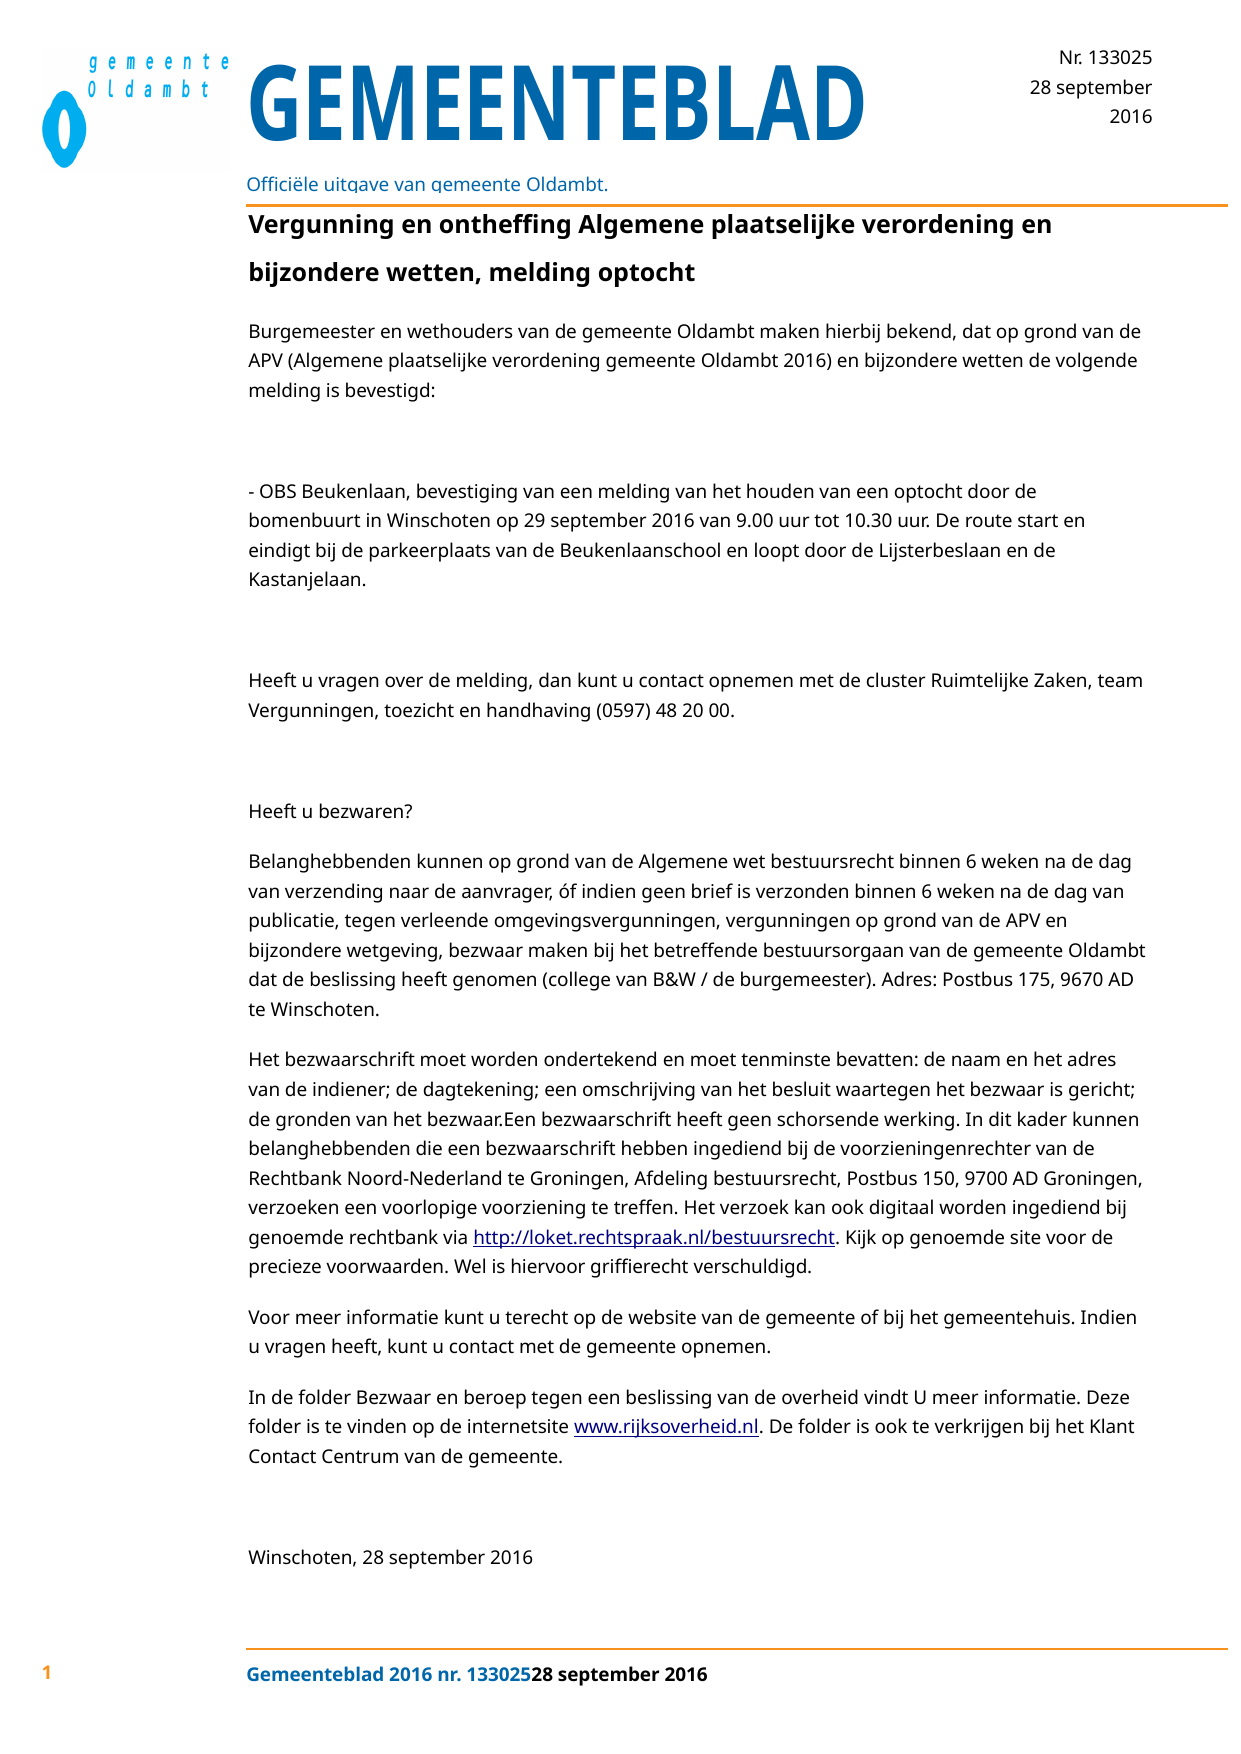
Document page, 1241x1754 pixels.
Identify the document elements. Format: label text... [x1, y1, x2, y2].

text In de folder Bezwaar en beroep tegen een beslissing van de overheid vindt U meer informatie. Deze folder is te vinden op de internetsite www.rijksoverheid.nl. De folder is ook te verkrijgen bij het Klant Contact Centrum van de gemeente. [248, 1384, 1152, 1469]
text Heeft u vragen over de melding, dan kunt u contact opnemen met de cluster Ruimtelijke Zaken, team Vergunningen, toezicht en handhaving (0597) 48 20 00. [248, 667, 1152, 723]
text Burgemeester en wethouders van de gemeente Oldambt maken hierbij bekend, dat op grond van de APV (Algemene plaatselijke verordening gemeente Oldambt 2016) en bijzondere wetten de volgende melding is bevestigd: [248, 318, 1152, 403]
text - OBS Beukenlaan, bevestiging van een melding van het houden van een optocht door de bomenbuurt in Winschoten op 29 september 2016 van 9.00 uur tot 10.30 uur. De route start en eindigt bij de parkeerplaats van de Beukenlaanschool en loopt door de Lijsterbeslaan en de Kastanjelaan. [248, 478, 1152, 592]
picture [41, 47, 231, 172]
text Heeft u bezwaren? [248, 798, 1152, 824]
text Belanghebbenden kunnen op grond van de Algemene wet bestuursrecht binnen 6 weken na de dag van verzending naar de aanvrager, óf indien geen brief is verzonden binnen 6 weken na de dag van publicatie, tegen verleende omgevingsvergunningen, vergunningen op grond van de APV en bijzondere wetgeving, bezwaar maken bij het betreffende bestuursorgaan van de gemeente Oldambt dat de beslissing heeft genomen (college van B&W / de burgemeester). Adres: Postbus 175, 9670 AD te Winschoten. [248, 848, 1152, 1022]
text Vergunning en ontheffing Algemene plaatselijke verordening en bijzondere wetten, melding optocht [248, 207, 1152, 288]
text Het bezwaarschrift moet worden ondertekend en moet tenminste bevatten: de naam en het adres van de indiener; de dagtekening; een omschrijving van het besluit waartegen het bezwaar is gericht; de gronden van het bezwaar.Een bezwaarschrift heeft geen schorsende werking. In dit kader kunnen belanghebbenden die een bezwaarschrift hebben ingediend bij de voorzieningenrechter van de Rechtbank Noord-Nederland te Groningen, Afdeling bestuursrecht, Postbus 150, 9700 AD Groningen, verzoeken een voorlopige voorziening te treffen. Het verzoek kan ook digitaal worden ingediend bij genoemde rechtbank via http://loket.rechtspraak.nl/bestuursrecht. Kijk op genoemde site voor de precieze voorwaarden. Wel is hiervoor griffierecht verschuldigd. [248, 1047, 1152, 1279]
text Voor meer informatie kunt u terecht op de website van de gemeente of bij het gemeentehuis. Indien u vragen heeft, kunt u contact met de gemeente opnemen. [248, 1304, 1152, 1359]
text Winschoten, 28 september 2016 [248, 1544, 1152, 1570]
